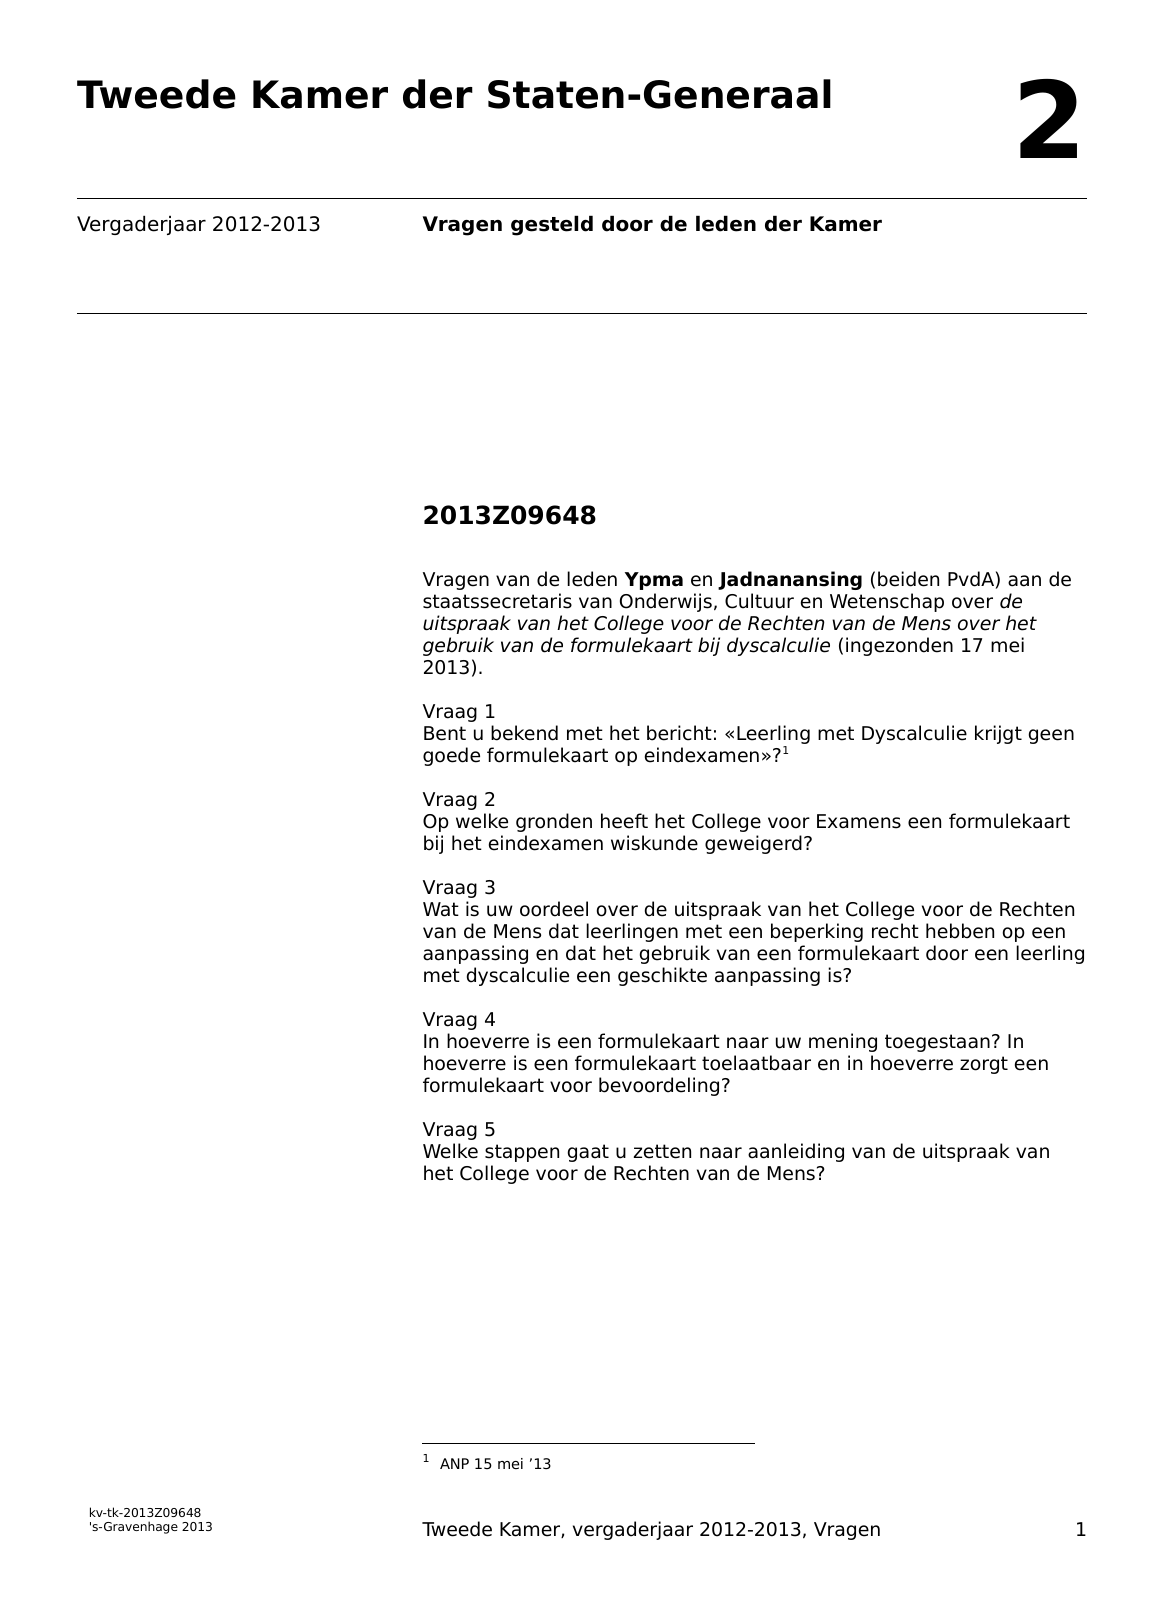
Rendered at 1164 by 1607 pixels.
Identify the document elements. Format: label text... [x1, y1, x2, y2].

text Op welke gronden heeft het College voor Examens een formulekaart bij het eindexamen wiskunde geweigerd? [422, 811, 1087, 855]
text In hoeverre is een formulekaart naar uw mening toegestaan? In hoeverre is een formulekaart toelaatbaar en in hoeverre zorgt een formulekaart voor bevoordeling? [422, 1031, 1087, 1097]
text Vraag 5 [422, 1119, 1087, 1141]
table_cell Vergaderjaar 2012-2013 [77, 199, 422, 313]
table_cell Vragen gesteld door de leden der Kamer [422, 199, 1087, 313]
text Welke stappen gaat u zetten naar aanleiding van de uitspraak van het College voor de Rechten van de Mens? [422, 1141, 1087, 1185]
text kv-tk-2013Z09648 [88, 1506, 323, 1520]
text Vraag 3 [422, 877, 1087, 899]
text Bent u bekend met het bericht: «Leerling met Dyscalculie krijgt geen goede formulekaart op eindexamen»? [422, 723, 1087, 767]
text 's-Gravenhage 2013 [88, 1520, 323, 1534]
text Wat is uw oordeel over de uitspraak van het College voor de Rechten van de Mens dat leerlingen met een beperking recht hebben op een aanpassing en dat het gebruik van een formulekaart door een leerling met dyscalculie een geschikte aanpassing is? [422, 899, 1087, 987]
table_header Tweede Kamer der Staten-Generaal [77, 59, 886, 198]
text Vraag 1 [422, 701, 1087, 723]
text 2013Z09648 [422, 501, 1087, 531]
text Vraag 2 [422, 789, 1087, 811]
text ANP 15 mei ’13 [422, 1452, 1087, 1474]
table_header 2 [886, 59, 1087, 198]
text Vragen van de leden Ypma en Jadnanansing (beiden PvdA) aan de staatssecretaris van Onderwijs, Cultuur en Wetenschap over de uitspraak van het College voor de Rechten van de Mens over het gebruik van de formulekaart bij dyscalculie (ingezonden 17 mei 2013). [422, 569, 1087, 679]
text Vraag 4 [422, 1009, 1087, 1031]
